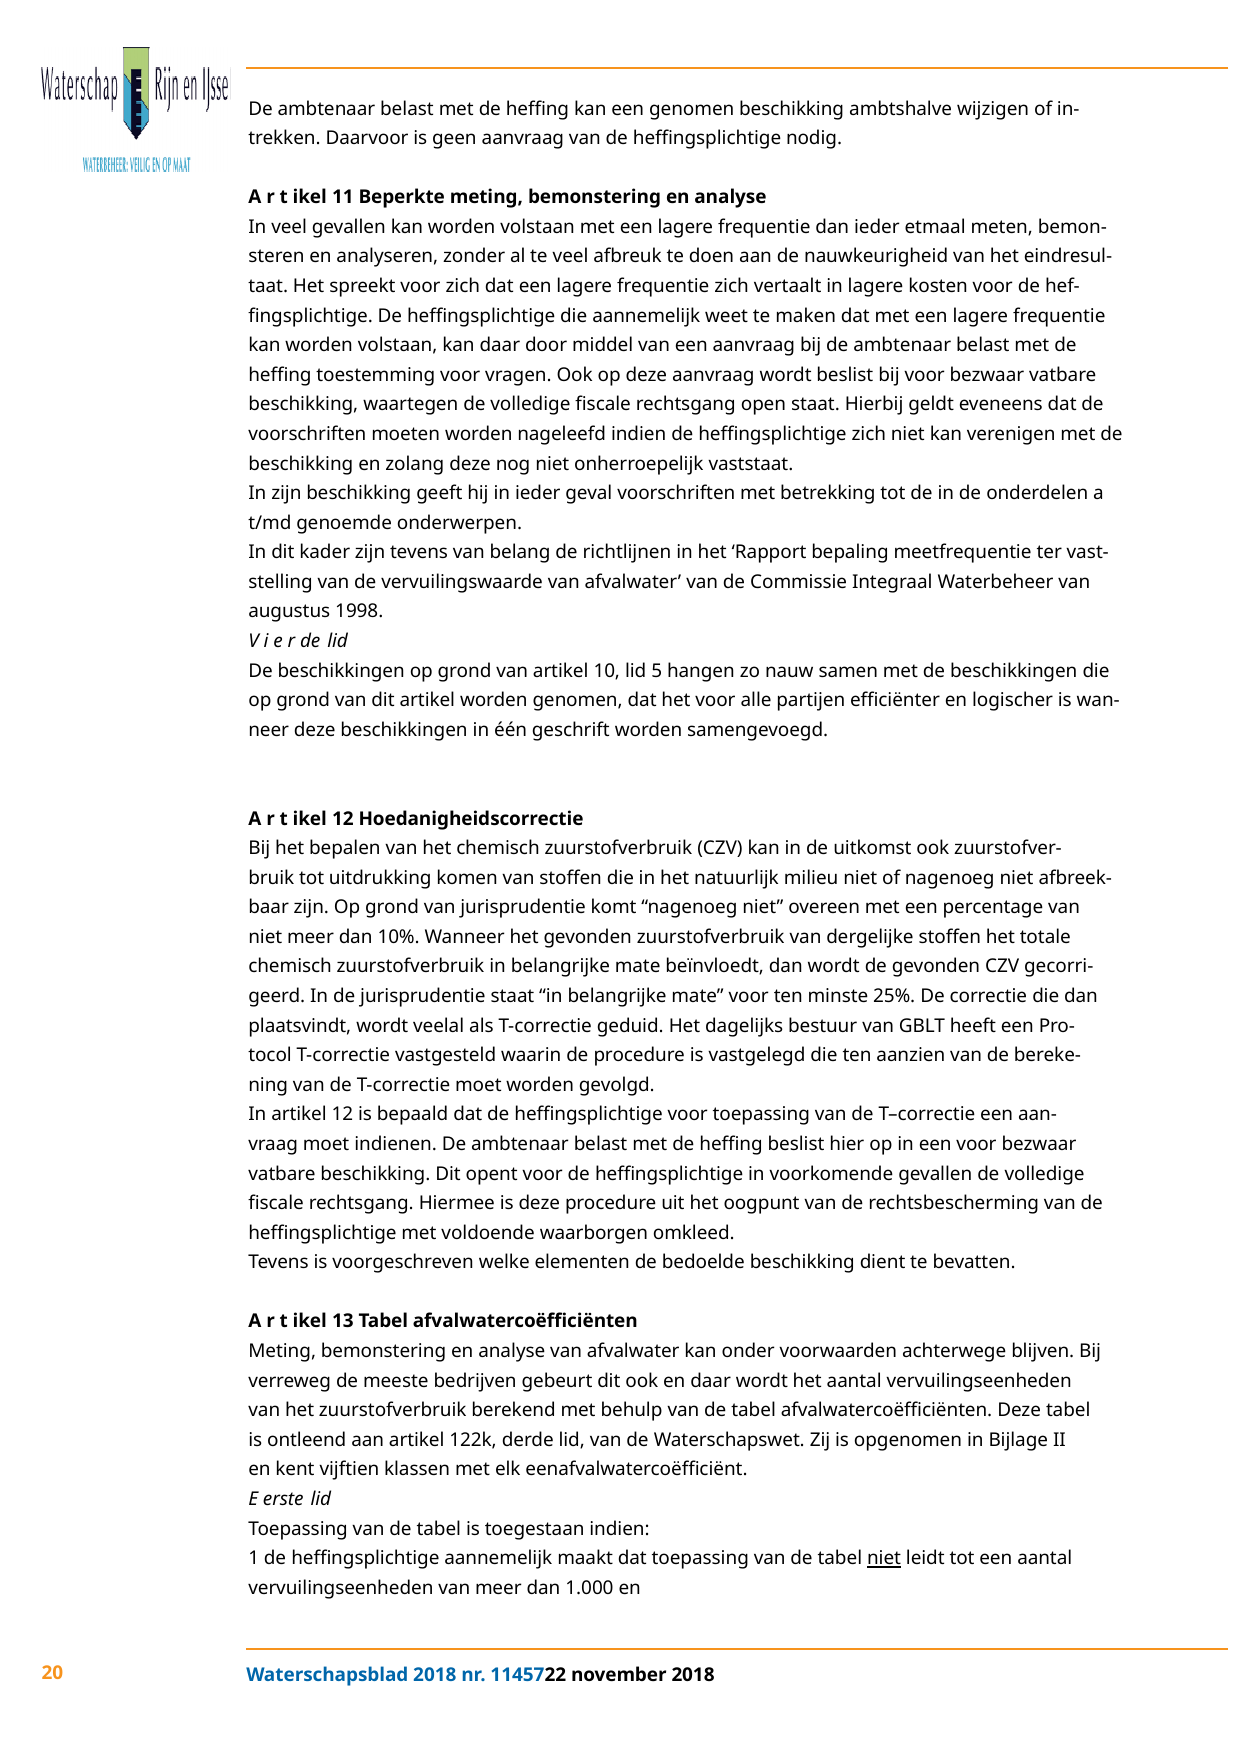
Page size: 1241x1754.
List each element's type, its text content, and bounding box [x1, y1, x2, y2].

text De ambtenaar belast met de heffing kan een genomen beschikking ambtshalve wijzigen of in- trekken. Daarvoor is geen aanvraag van de heffingsplichtige nodig. [248, 95, 1152, 150]
text In zijn beschikking geeft hij in ieder geval voorschriften met betrekking tot de in de onderdelen a t/md genoemde onderwerpen. [248, 479, 1152, 535]
text van het zuurstofverbruik berekend met behulp van de tabel afvalwatercoëfficiënten. Deze tabel [248, 1396, 1152, 1422]
text V i e r de lid [248, 627, 1152, 653]
text A r t ikel 13 Tabel afvalwatercoëfficiënten [248, 1308, 1152, 1333]
text Tevens is voorgeschreven welke elementen de bedoelde beschikking dient te bevatten. [248, 1248, 1152, 1274]
text De beschikkingen op grond van artikel 10, lid 5 hangen zo nauw samen met de beschikkingen die op grond van dit artikel worden genomen, dat het voor alle partijen efficiënter en logischer is wan- neer deze beschikkingen in één geschrift worden samengevoegd. [248, 657, 1152, 742]
text tocol T-correctie vastgesteld waarin de procedure is vastgelegd die ten aanzien van de bereke- ning van de T-correctie moet worden gevolgd. [248, 1041, 1152, 1097]
text Bij het bepalen van het chemisch zuurstofverbruik (CZV) kan in de uitkomst ook zuurstofver- bruik tot uitdrukking komen van stoffen die in het natuurlijk milieu niet of nagenoeg niet afbreek- baar zijn. Op grond van jurisprudentie komt “nagenoeg niet” overeen met een percentage van niet meer dan 10%. Wanneer het gevonden zuurstofverbruik van dergelijke stoffen het totale chemisch zuurstofverbruik in belangrijke mate beïnvloedt, dan wordt de gevonden CZV gecorri- geerd. In de jurisprudentie staat “in belangrijke mate” voor ten minste 25%. De correctie die dan [248, 834, 1152, 1008]
text plaatsvindt, wordt veelal als T-correctie geduid. Het dagelijks bestuur van GBLT heeft een Pro- [248, 1012, 1152, 1038]
text A r t ikel 12 Hoedanigheidscorrectie [248, 805, 1152, 831]
text E erste lid [248, 1485, 1152, 1511]
text Meting, bemonstering en analyse van afvalwater kan onder voorwaarden achterwege blijven. Bij verreweg de meeste bedrijven gebeurt dit ook en daar wordt het aantal vervuilingseenheden [248, 1337, 1152, 1393]
text A r t ikel 11 Beperkte meting, bemonstering en analyse [248, 183, 1152, 209]
text Toepassing van de tabel is toegestaan indien: [248, 1515, 1152, 1541]
text In artikel 12 is bepaald dat de heffingsplichtige voor toepassing van de T–correctie een aan- vraag moet indienen. De ambtenaar belast met de heffing beslist hier op in een voor bezwaar vatbare beschikking. Dit opent voor de heffingsplichtige in voorkomende gevallen de volledige fiscale rechtsgang. Hiermee is deze procedure uit het oogpunt van de rechtsbescherming van de heffingsplichtige met voldoende waarborgen omkleed. [248, 1101, 1152, 1245]
picture [41, 47, 231, 172]
text en kent vijftien klassen met elk eenafvalwatercoëfficiënt. [248, 1456, 1152, 1481]
text In dit kader zijn tevens van belang de richtlijnen in het ‘Rapport bepaling meetfrequentie ter vast- stelling van de vervuilingswaarde van afvalwater’ van de Commissie Integraal Waterbeheer van augustus 1998. [248, 538, 1152, 623]
text 1 de heffingsplichtige aannemelijk maakt dat toepassing van de tabel niet leidt tot een aantal vervuilingseenheden van meer dan 1.000 en [248, 1544, 1152, 1600]
text is ontleend aan artikel 122k, derde lid, van de Waterschapswet. Zij is opgenomen in Bijlage II [248, 1426, 1152, 1452]
text In veel gevallen kan worden volstaan met een lagere frequentie dan ieder etmaal meten, bemon- steren en analyseren, zonder al te veel afbreuk te doen aan de nauwkeurigheid van het eindresul- taat. Het spreekt voor zich dat een lagere frequentie zich vertaalt in lagere kosten voor de hef- fingsplichtige. De heffingsplichtige die aannemelijk weet te maken dat met een lagere frequentie kan worden volstaan, kan daar door middel van een aanvraag bij de ambtenaar belast met de heffing toestemming voor vragen. Ook op deze aanvraag wordt beslist bij voor bezwaar vatbare beschikking, waartegen de volledige fiscale rechtsgang open staat. Hierbij geldt eveneens dat de voorschriften moeten worden nageleefd indien de heffingsplichtige zich niet kan verenigen met de beschikking en zolang deze nog niet onherroepelijk vaststaat. [248, 213, 1152, 476]
